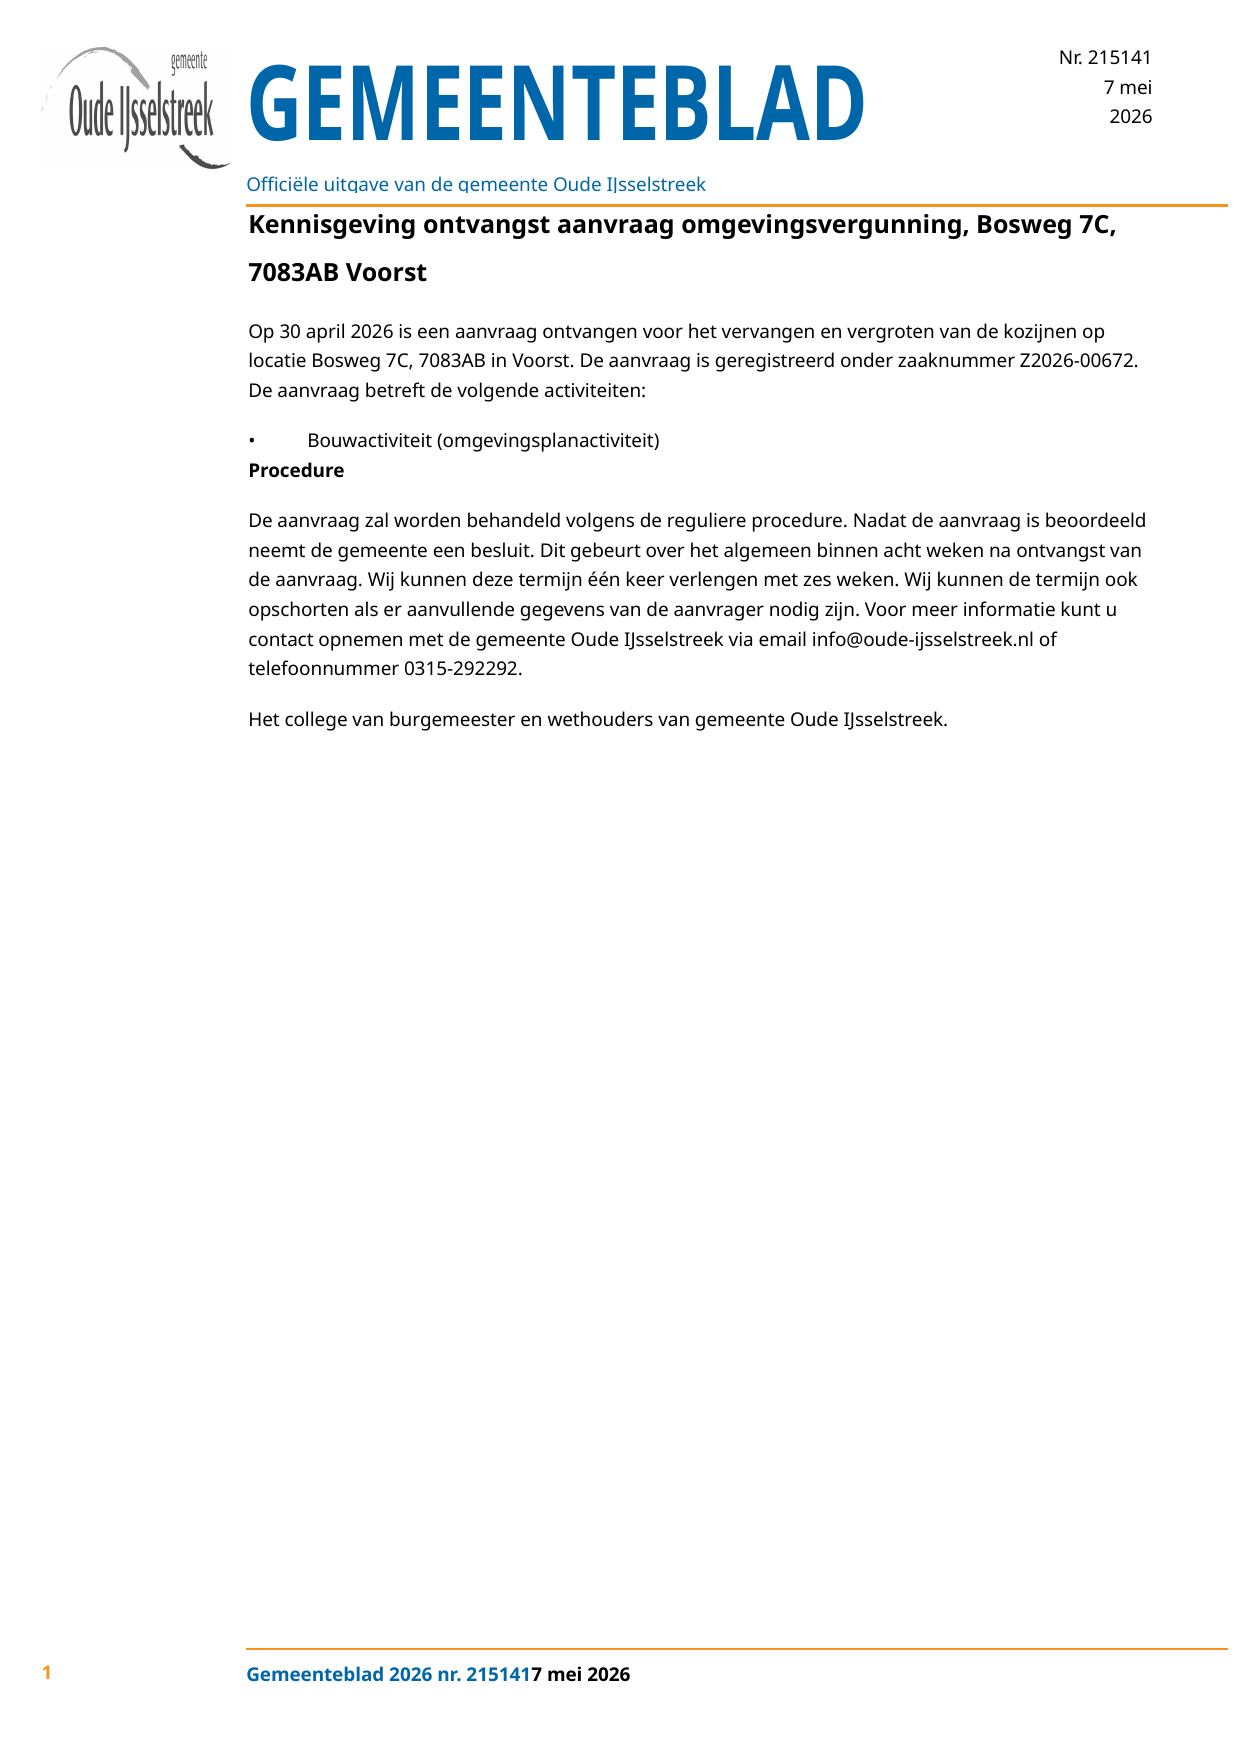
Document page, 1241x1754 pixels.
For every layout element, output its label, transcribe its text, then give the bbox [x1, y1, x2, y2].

text Kennisgeving ontvangst aanvraag omgevingsvergunning, Bosweg 7C, 7083AB Voorst [248, 207, 1152, 288]
text Procedure [248, 457, 1152, 483]
text De aanvraag zal worden behandeld volgens de reguliere procedure. Nadat de aanvraag is beoordeeld neemt de gemeente een besluit. Dit gebeurt over het algemeen binnen acht weken na ontvangst van de aanvraag. Wij kunnen deze termijn één keer verlengen met zes weken. Wij kunnen de termijn ook opschorten als er aanvullende gegevens van de aanvrager nodig zijn. Voor meer informatie kunt u contact opnemen met de gemeente Oude IJsselstreek via email info@oude-ijsselstreek.nl of telefoonnummer 0315-292292. [248, 507, 1152, 681]
text Het college van burgemeester en wethouders van gemeente Oude IJsselstreek. [248, 706, 1152, 732]
picture [41, 47, 231, 172]
text Op 30 april 2026 is een aanvraag ontvangen voor het vervangen en vergroten van de kozijnen op locatie Bosweg 7C, 7083AB in Voorst. De aanvraag is geregistreerd onder zaaknummer Z2026-00672. De aanvraag betreft de volgende activiteiten: [248, 318, 1152, 403]
list Bouwactiviteit (omgevingsplanactiviteit) [248, 427, 1152, 453]
